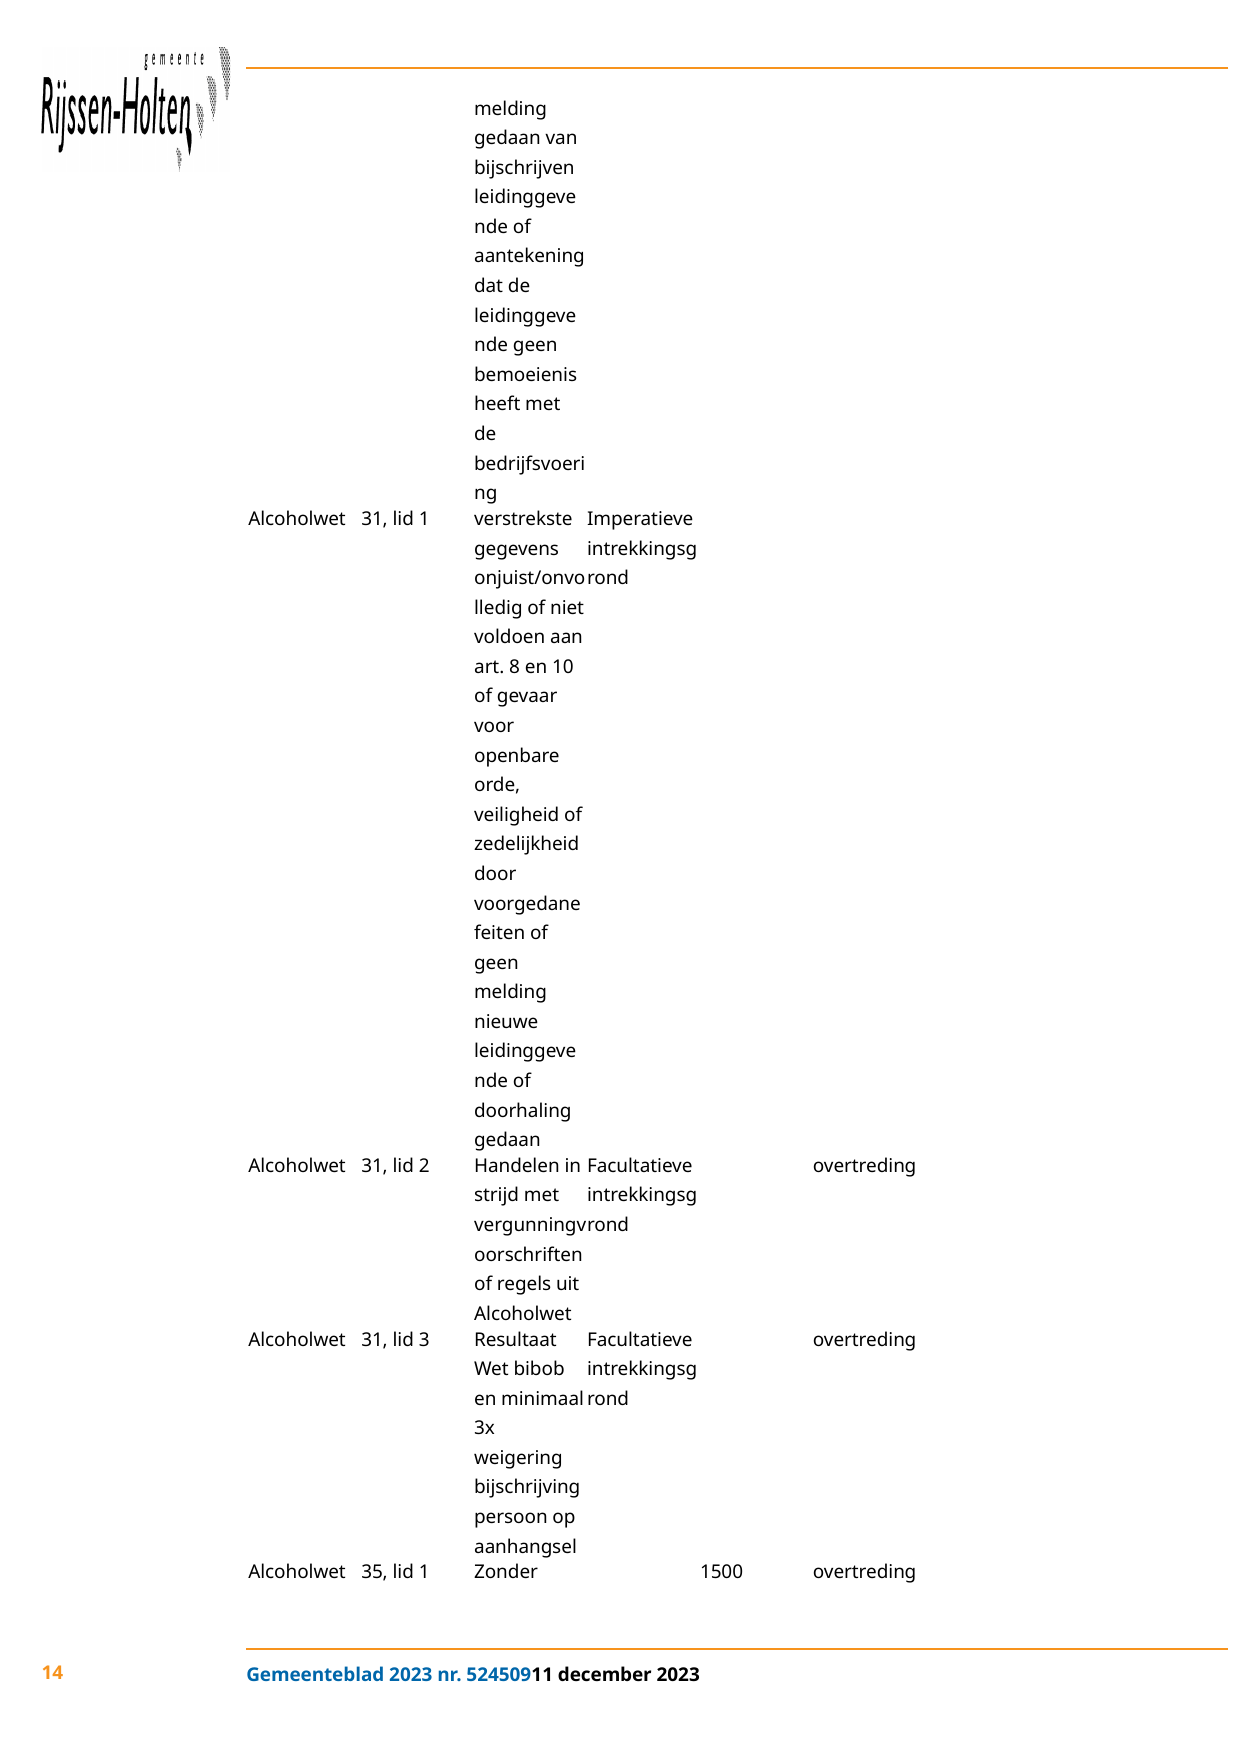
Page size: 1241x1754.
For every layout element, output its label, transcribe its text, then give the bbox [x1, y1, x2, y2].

table_cell [926, 95, 1038, 505]
table_cell Zonder [474, 1559, 587, 1584]
table_cell [700, 95, 813, 505]
table_cell [813, 505, 926, 1152]
table_cell [926, 1152, 1038, 1326]
table_cell 31, lid 3 [361, 1326, 474, 1558]
table_cell [926, 1326, 1038, 1558]
table_cell Facultatieve intrekkingsgrond [587, 1326, 700, 1558]
table_cell [587, 95, 700, 505]
table_cell 35, lid 1 [361, 1559, 474, 1584]
table_cell [587, 1559, 700, 1584]
table_cell 31, lid 1 [361, 505, 474, 1152]
table_cell [1039, 505, 1152, 1152]
table_cell 1500 [700, 1559, 813, 1584]
table_cell overtreding [813, 1326, 926, 1558]
table_cell verstrekste gegevens onjuist/onvolledig of niet voldoen aan art. 8 en 10 of gevaar voor openbare orde, veiligheid of zedelijkheid door voorgedane feiten of geen melding nieuwe leidinggevende of doorhaling gedaan [474, 505, 587, 1152]
table_cell [361, 95, 474, 505]
table_cell [926, 505, 1038, 1152]
table_cell [1039, 95, 1152, 505]
table_cell 31, lid 2 [361, 1152, 474, 1326]
table_cell [700, 505, 813, 1152]
picture [41, 47, 231, 172]
table_cell [248, 95, 361, 505]
table_cell [700, 1152, 813, 1326]
table_cell [926, 1559, 1038, 1584]
table_cell [1039, 1559, 1152, 1584]
table_cell Imperatieve intrekkingsgrond [587, 505, 700, 1152]
table_cell Alcoholwet [248, 1152, 361, 1326]
table_cell Resultaat Wet bibob en minimaal 3x weigering bijschrijving persoon op aanhangsel [474, 1326, 587, 1558]
table_cell [813, 95, 926, 505]
table_cell [1039, 1152, 1152, 1326]
table_cell Handelen in strijd met vergunningvoorschriften of regels uit Alcoholwet [474, 1152, 587, 1326]
table_cell Facultatieve intrekkingsgrond [587, 1152, 700, 1326]
table_cell overtreding [813, 1152, 926, 1326]
table_cell melding gedaan van bijschrijven leidinggevende of aantekening dat de leidinggevende geen bemoeienis heeft met de bedrijfsvoering [474, 95, 587, 505]
table_cell Alcoholwet [248, 505, 361, 1152]
table_cell Alcoholwet [248, 1559, 361, 1584]
table_cell overtreding [813, 1559, 926, 1584]
table_cell [700, 1326, 813, 1558]
table_cell [1039, 1326, 1152, 1558]
table_cell Alcoholwet [248, 1326, 361, 1558]
